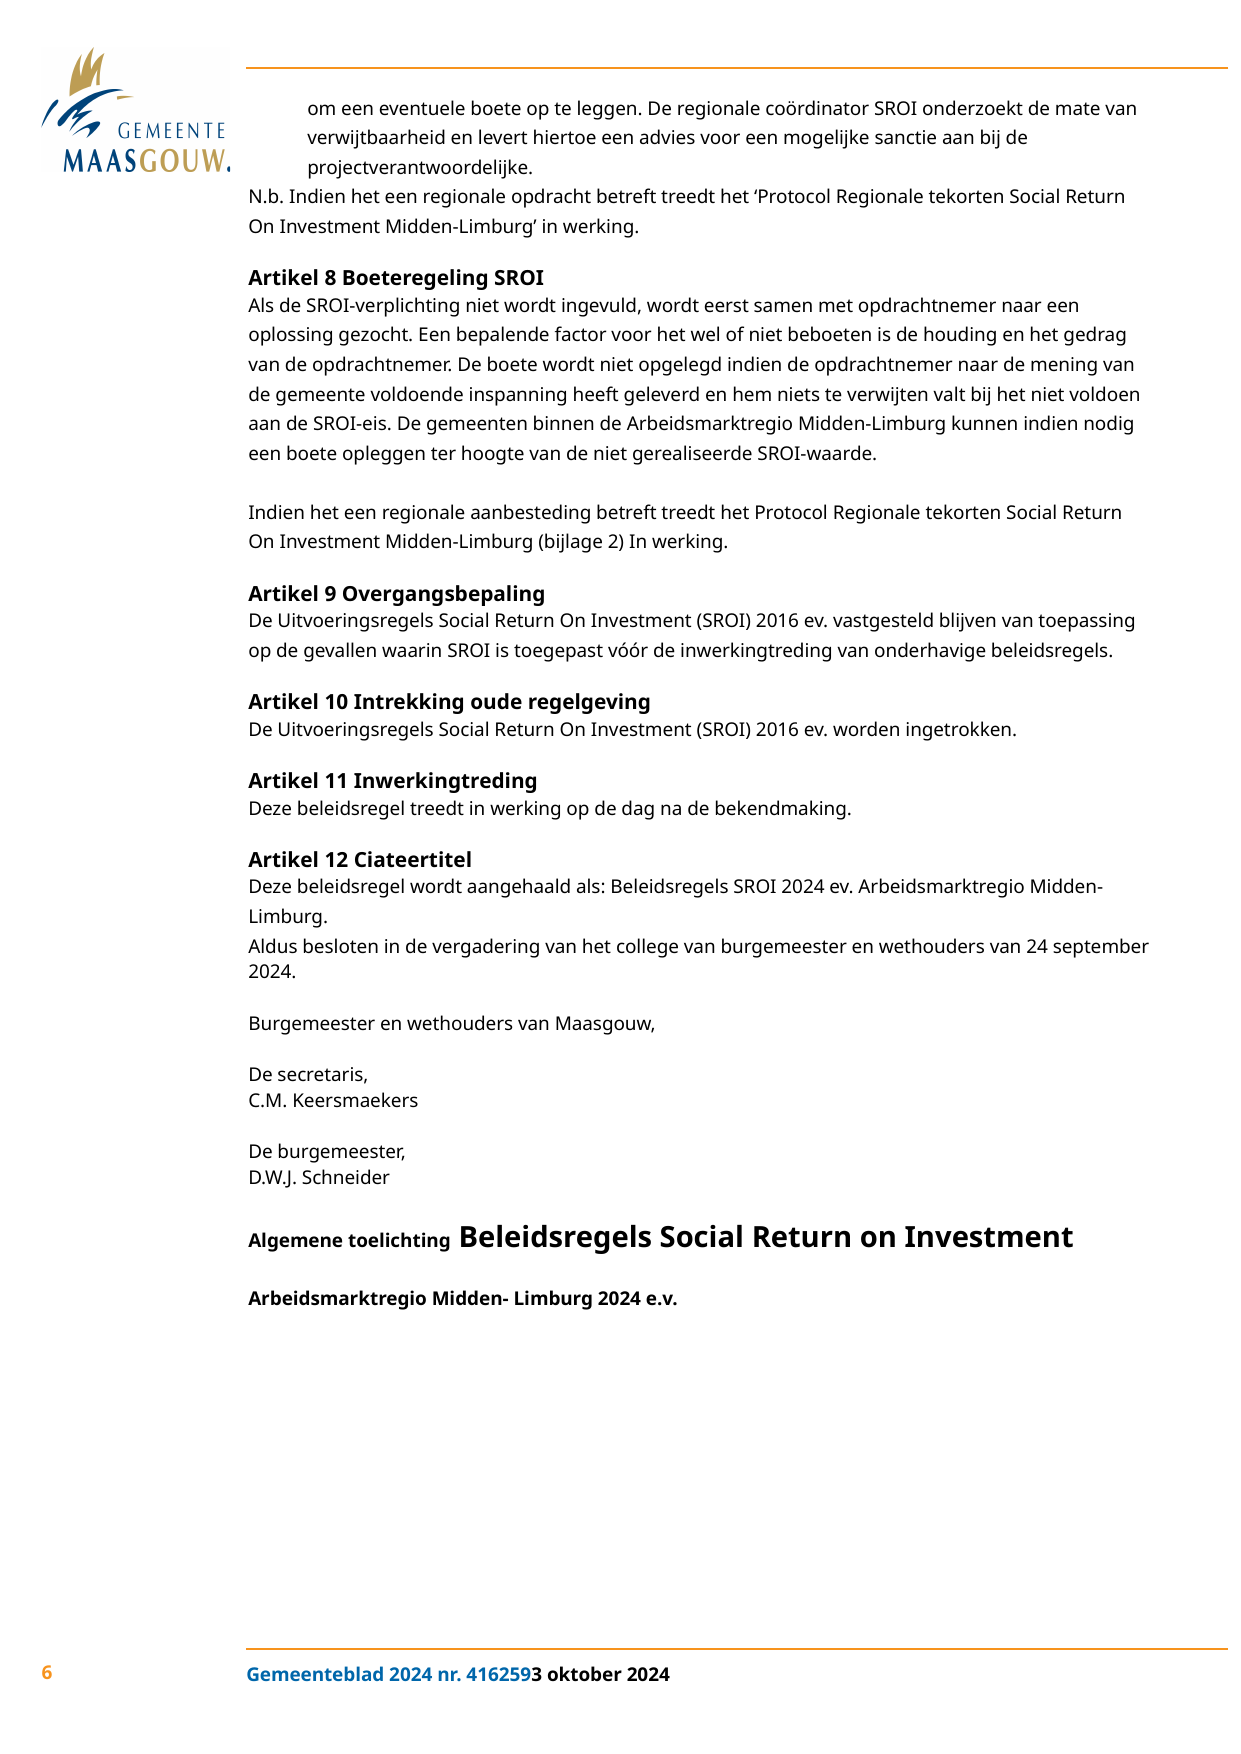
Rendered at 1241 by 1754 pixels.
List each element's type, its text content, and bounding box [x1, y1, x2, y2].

text Artikel 8 Boeteregeling SROI [248, 263, 1152, 292]
text Indien het een regionale aanbesteding betreft treedt het Protocol Regionale tekorten Social Return On Investment Midden-Limburg (bijlage 2) In werking. [248, 499, 1152, 554]
text De Uitvoeringsregels Social Return On Investment (SROI) 2016 ev. vastgesteld blijven van toepassing op de gevallen waarin SROI is toegepast vóór de inwerkingtreding van onderhavige beleidsregels. [248, 607, 1152, 663]
text De burgemeester, [248, 1139, 1152, 1164]
text Aldus besloten in de vergadering van het college van burgemeester en wethouders van 24 september 2024. [248, 933, 1152, 984]
text De secretaris, [248, 1061, 1152, 1087]
text C.M. Keersmaekers [248, 1087, 1152, 1113]
text Deze beleidsregel treedt in werking op de dag na de bekendmaking. [248, 795, 1152, 821]
text Als de SROI-verplichting niet wordt ingevuld, wordt eerst samen met opdrachtnemer naar een oplossing gezocht. Een bepalende factor voor het wel of niet beboeten is de houding en het gedrag van de opdrachtnemer. De boete wordt niet opgelegd indien de opdrachtnemer naar de mening van de gemeente voldoende inspanning heeft geleverd en hem niets te verwijten valt bij het niet voldoen aan de SROI-eis. De gemeenten binnen de Arbeidsmarktregio Midden-Limburg kunnen indien nodig een boete opleggen ter hoogte van de niet gerealiseerde SROI-waarde. [248, 292, 1152, 466]
text Artikel 9 Overgangsbepaling [248, 579, 1152, 607]
list om een eventuele boete op te leggen. De regionale coördinator SROI onderzoekt de mate van verwijtbaarheid en levert hiertoe een advies voor een mogelijke sanctie aan bij de projectverantwoordelijke. [248, 95, 1152, 180]
text Burgemeester en wethouders van Maasgouw, [248, 1010, 1152, 1036]
text Algemene toelichting Beleidsregels Social Return on Investment [248, 1216, 1152, 1256]
text D.W.J. Schneider [248, 1164, 1152, 1190]
text N.b. Indien het een regionale opdracht betreft treedt het ‘Protocol Regionale tekorten Social Return On Investment Midden-Limburg’ in werking. [248, 183, 1152, 239]
text Deze beleidsregel wordt aangehaald als: Beleidsregels SROI 2024 ev. Arbeidsmarktregio Midden-Limburg. [248, 874, 1152, 929]
text Artikel 11 Inwerkingtreding [248, 766, 1152, 795]
text Artikel 10 Intrekking oude regelgeving [248, 687, 1152, 716]
text Artikel 12 Ciateertitel [248, 845, 1152, 874]
text Arbeidsmarktregio Midden- Limburg 2024 e.v. [248, 1285, 1152, 1310]
picture [41, 47, 231, 172]
text De Uitvoeringsregels Social Return On Investment (SROI) 2016 ev. worden ingetrokken. [248, 716, 1152, 742]
